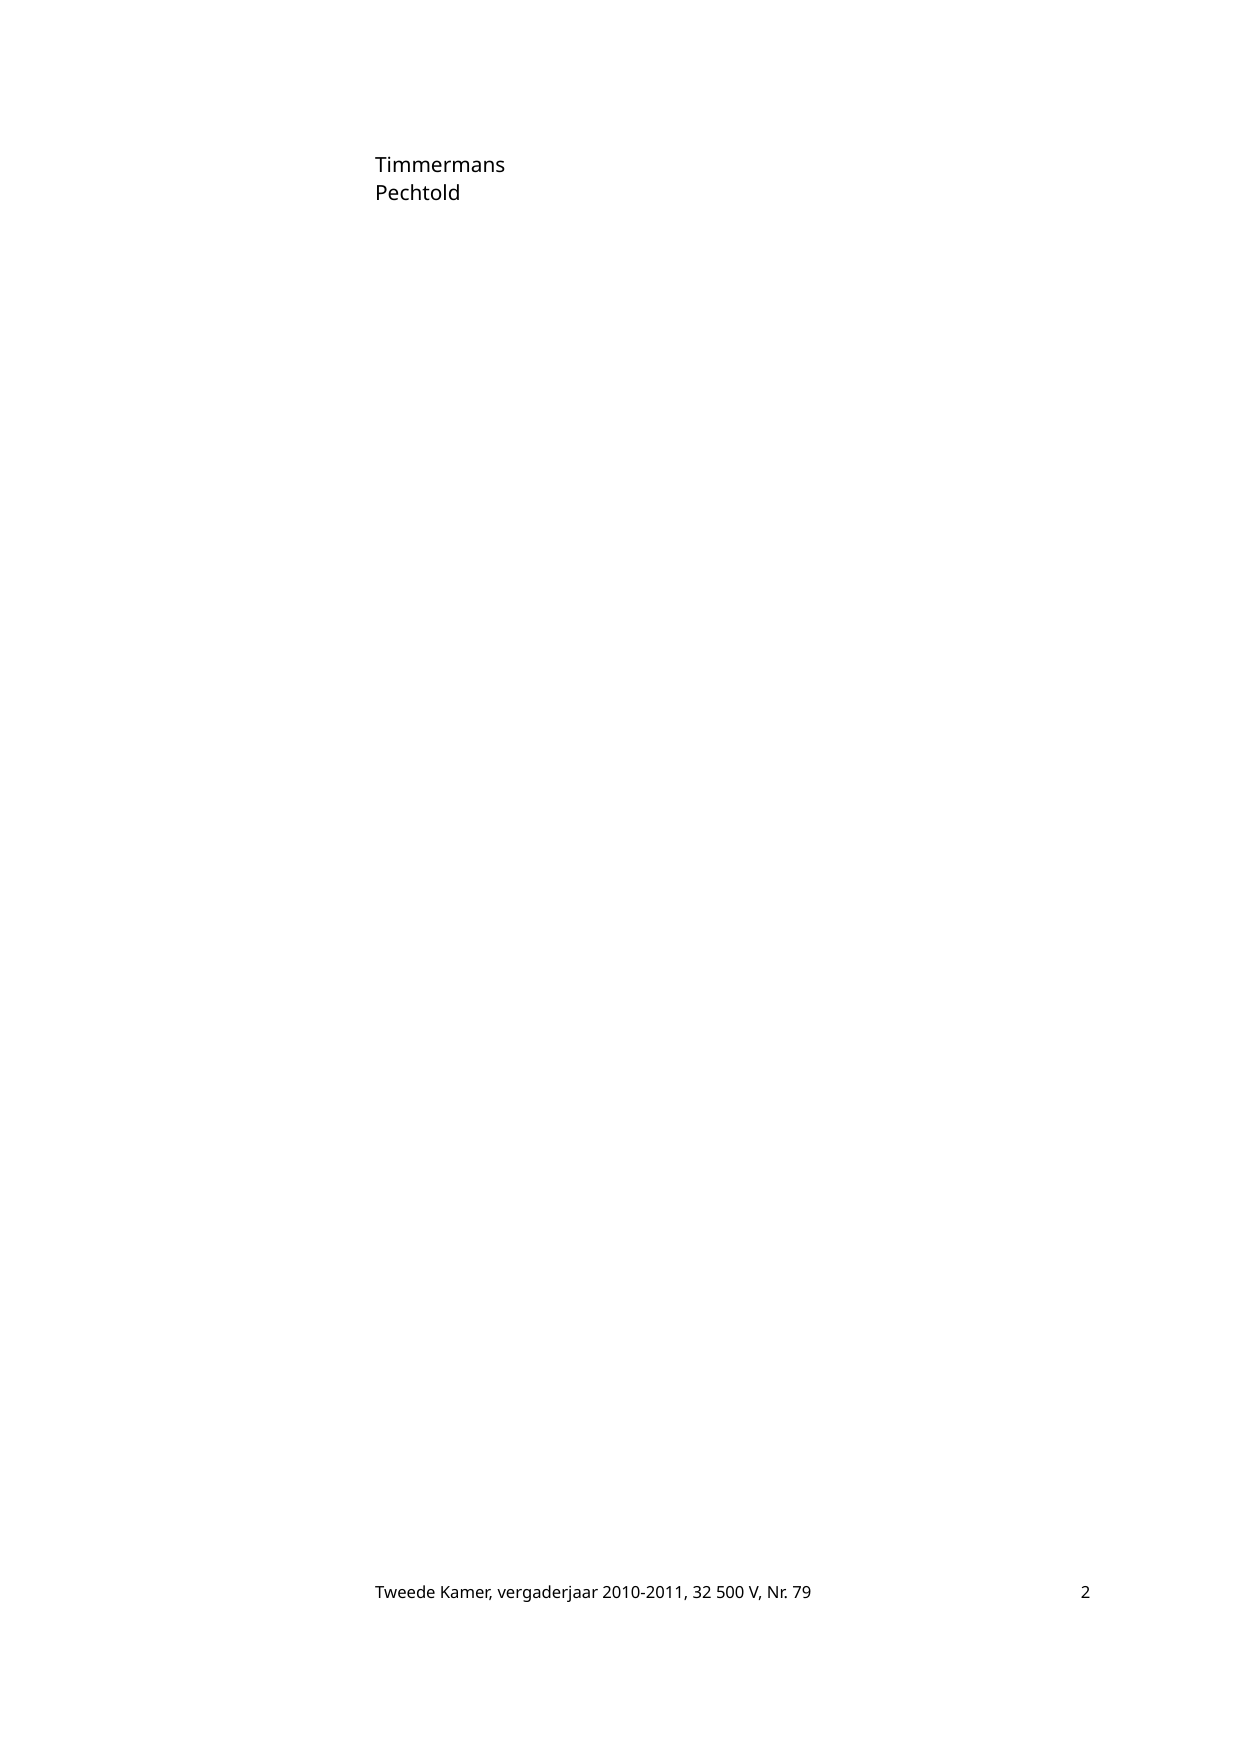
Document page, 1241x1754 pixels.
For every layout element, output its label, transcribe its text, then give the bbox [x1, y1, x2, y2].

text Pechtold [375, 178, 1090, 207]
text Timmermans [375, 150, 1090, 178]
